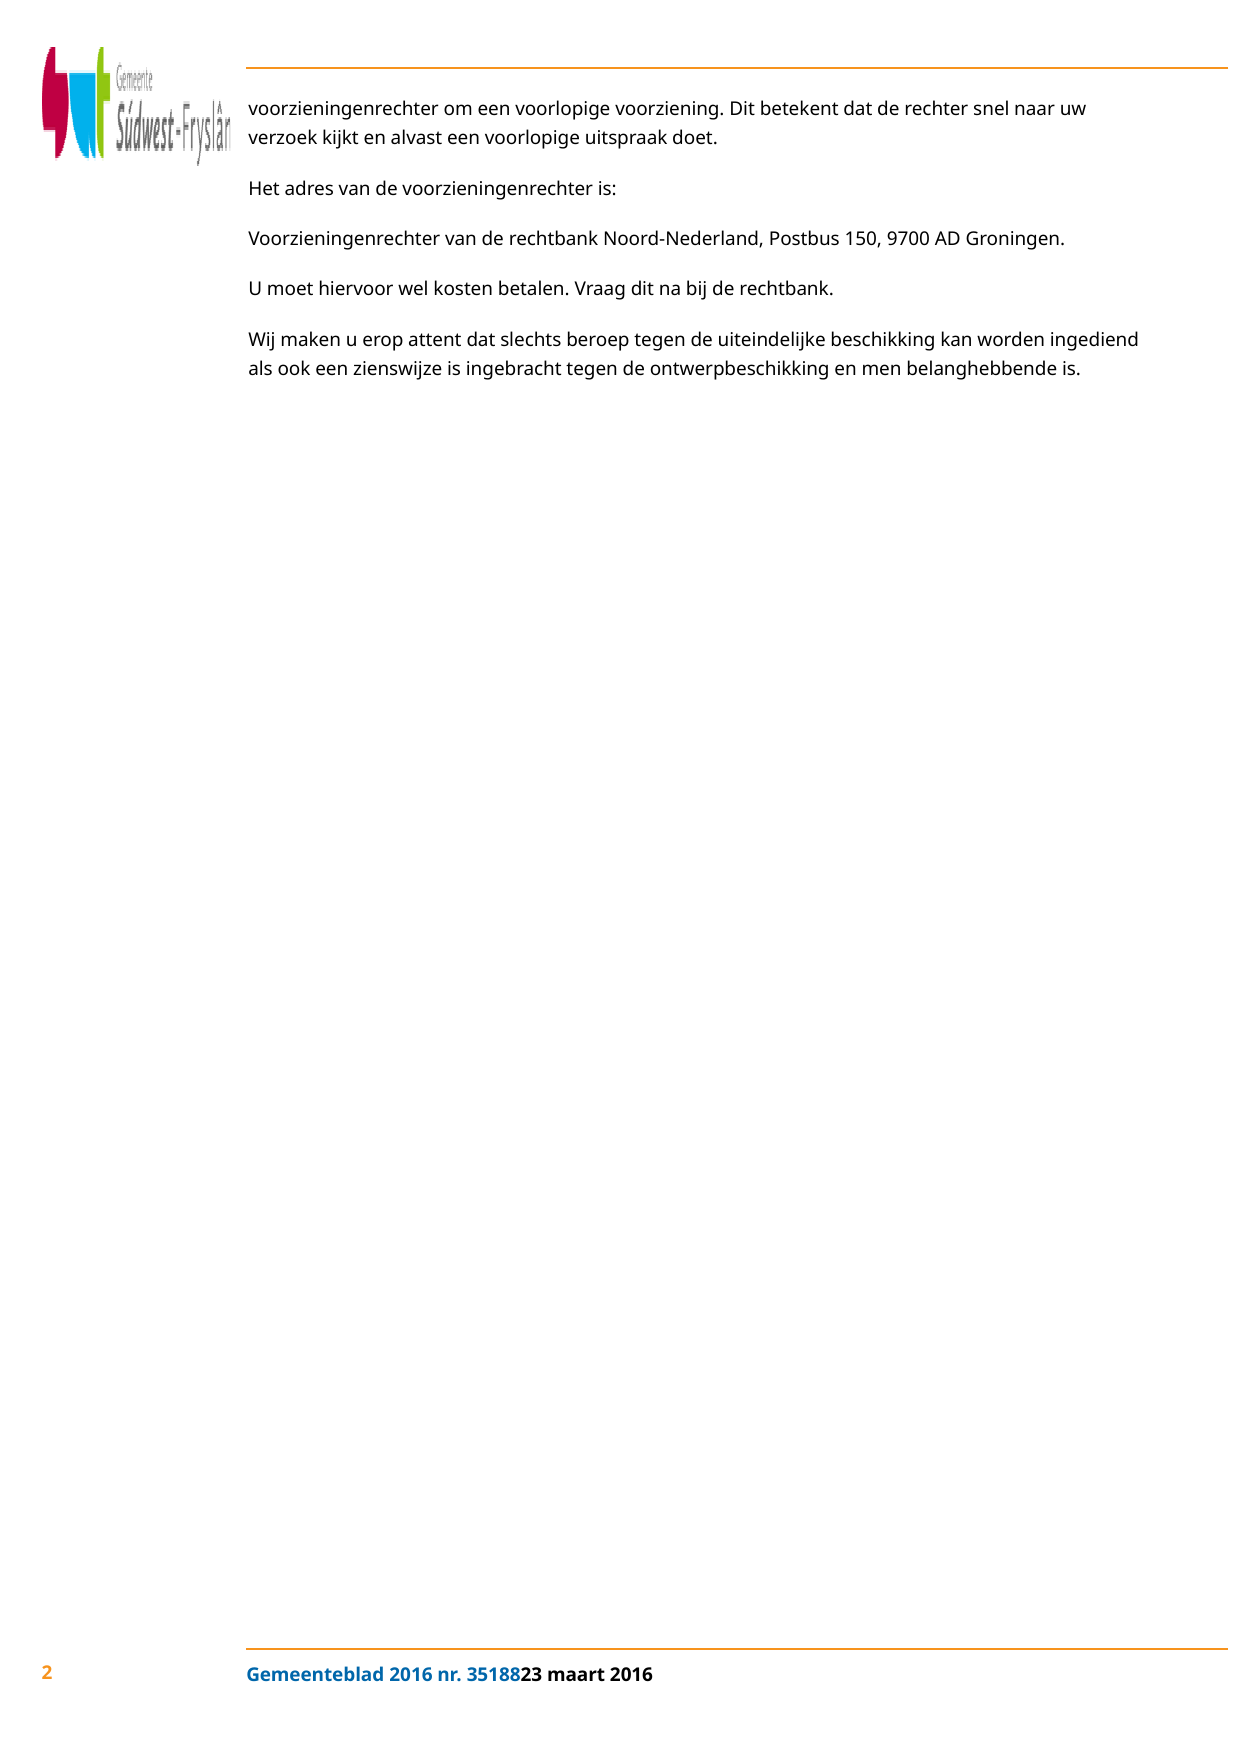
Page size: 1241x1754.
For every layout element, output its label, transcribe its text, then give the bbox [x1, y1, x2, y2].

text voorzieningenrechter om een voorlopige voorziening. Dit betekent dat de rechter snel naar uw verzoek kijkt en alvast een voorlopige uitspraak doet. [248, 95, 1152, 150]
text Wij maken u erop attent dat slechts beroep tegen de uiteindelijke beschikking kan worden ingediend als ook een zienswijze is ingebracht tegen de ontwerpbeschikking en men belanghebbende is. [248, 326, 1152, 381]
text Voorzieningenrechter van de rechtbank Noord-Nederland, Postbus 150, 9700 AD Groningen. [248, 225, 1152, 251]
text U moet hiervoor wel kosten betalen. Vraag dit na bij de rechtbank. [248, 276, 1152, 301]
picture [41, 47, 231, 172]
text Het adres van de voorzieningenrechter is: [248, 175, 1152, 201]
